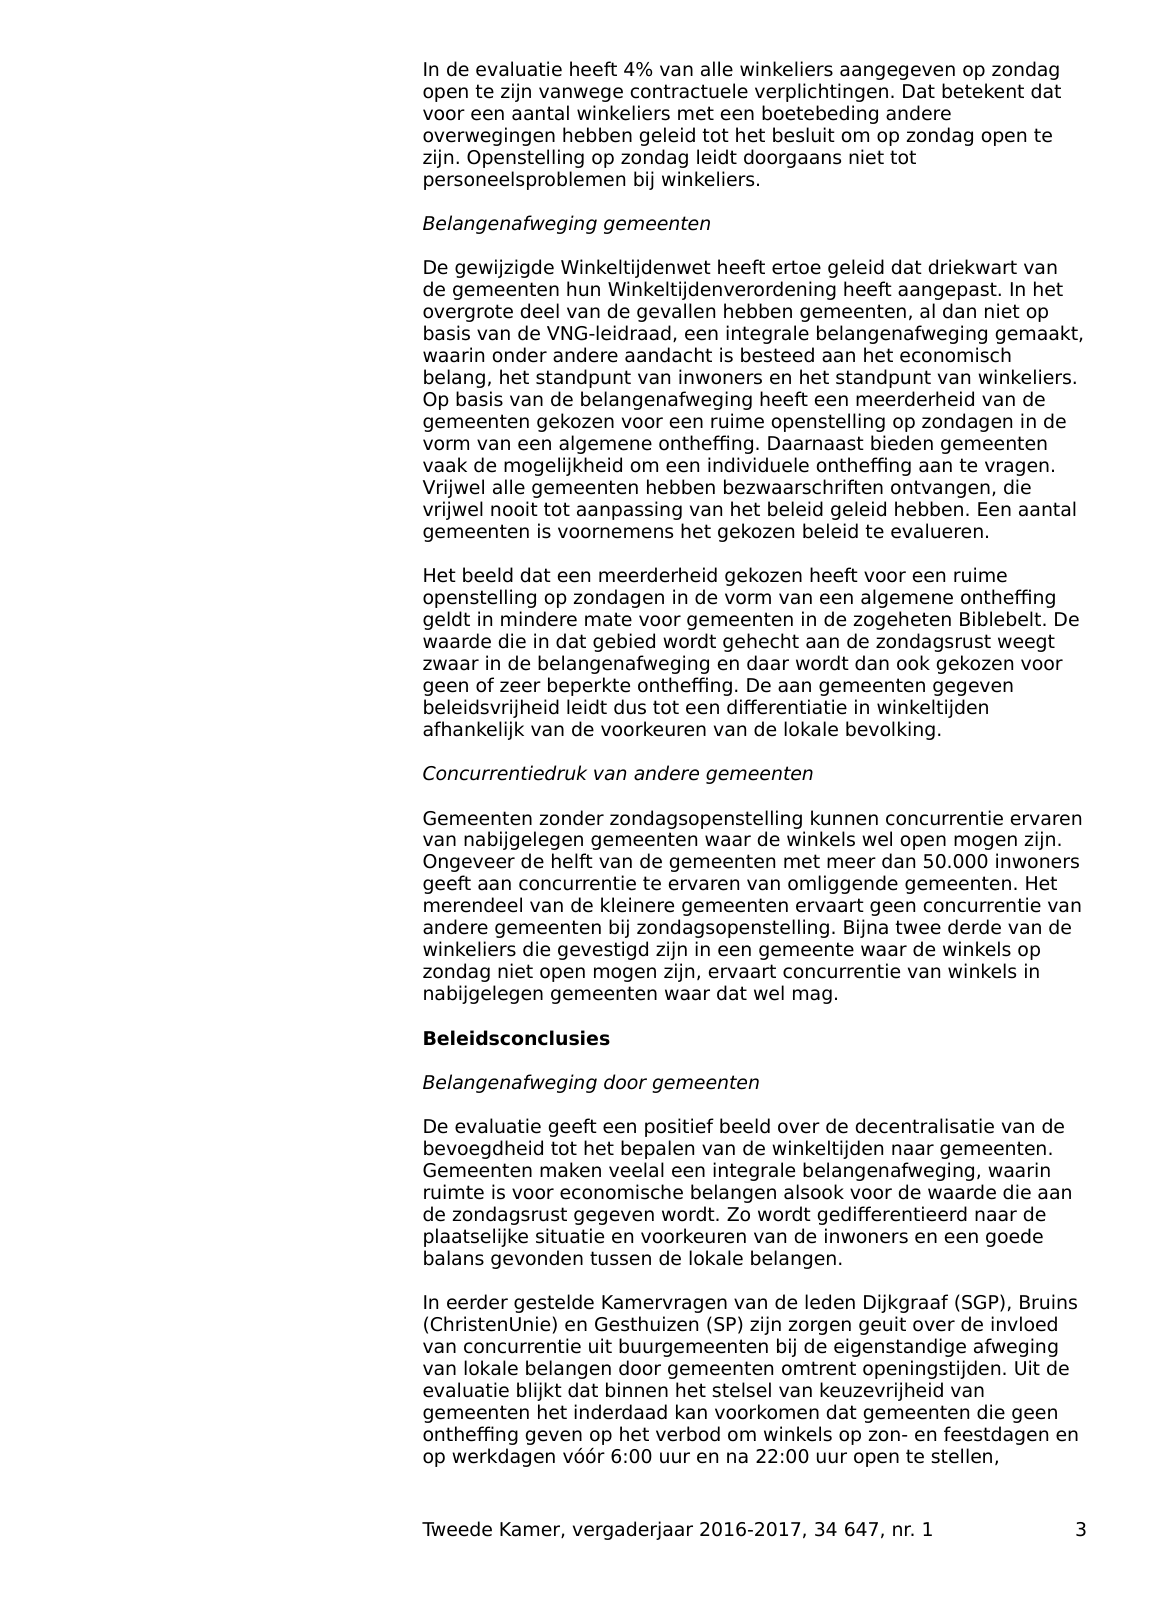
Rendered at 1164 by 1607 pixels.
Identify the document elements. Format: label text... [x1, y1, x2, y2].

text Gemeenten zonder zondagsopenstelling kunnen concurrentie ervaren van nabijgelegen gemeenten waar de winkels wel open mogen zijn. Ongeveer de helft van de gemeenten met meer dan 50.000 inwoners geeft aan concurrentie te ervaren van omliggende gemeenten. Het merendeel van de kleinere gemeenten ervaart geen concurrentie van andere gemeenten bij zondagsopenstelling. Bijna twee derde van de winkeliers die gevestigd zijn in een gemeente waar de winkels op zondag niet open mogen zijn, ervaart concurrentie van winkels in nabijgelegen gemeenten waar dat wel mag. [422, 807, 1087, 1005]
text In eerder gestelde Kamervragen van de leden Dijkgraaf (SGP), Bruins (ChristenUnie) en Gesthuizen (SP) zijn zorgen geuit over de invloed van concurrentie uit buurgemeenten bij de eigenstandige afweging van lokale belangen door gemeenten omtrent openingstijden. Uit de evaluatie blijkt dat binnen het stelsel van keuzevrijheid van gemeenten het inderdaad kan voorkomen dat gemeenten die geen ontheffing geven op het verbod om winkels op zon- en feestdagen en op werkdagen vóór 6:00 uur en na 22:00 uur open te stellen, [422, 1292, 1087, 1468]
subtitle Beleidsconclusies [422, 1027, 1087, 1049]
text Het beeld dat een meerderheid gekozen heeft voor een ruime openstelling op zondagen in de vorm van een algemene ontheffing geldt in mindere mate voor gemeenten in de zogeheten Biblebelt. De waarde die in dat gebied wordt gehecht aan de zondagsrust weegt zwaar in de belangenafweging en daar wordt dan ook gekozen voor geen of zeer beperkte ontheffing. De aan gemeenten gegeven beleidsvrijheid leidt dus tot een differentiatie in winkeltijden afhankelijk van de voorkeuren van de lokale bevolking. [422, 565, 1087, 741]
subtitle Concurrentiedruk van andere gemeenten [422, 763, 1087, 785]
text De gewijzigde Winkeltijdenwet heeft ertoe geleid dat driekwart van de gemeenten hun Winkeltijdenverordening heeft aangepast. In het overgrote deel van de gevallen hebben gemeenten, al dan niet op basis van de VNG-leidraad, een integrale belangenafweging gemaakt, waarin onder andere aandacht is besteed aan het economisch belang, het standpunt van inwoners en het standpunt van winkeliers. Op basis van de belangenafweging heeft een meerderheid van de gemeenten gekozen voor een ruime openstelling op zondagen in de vorm van een algemene ontheffing. Daarnaast bieden gemeenten vaak de mogelijkheid om een individuele ontheffing aan te vragen. Vrijwel alle gemeenten hebben bezwaarschriften ontvangen, die vrijwel nooit tot aanpassing van het beleid geleid hebben. Een aantal gemeenten is voornemens het gekozen beleid te evalueren. [422, 257, 1087, 543]
subtitle Belangenafweging door gemeenten [422, 1072, 1087, 1093]
text In de evaluatie heeft 4% van alle winkeliers aangegeven op zondag open te zijn vanwege contractuele verplichtingen. Dat betekent dat voor een aantal winkeliers met een boetebeding andere overwegingen hebben geleid tot het besluit om op zondag open te zijn. Openstelling op zondag leidt doorgaans niet tot personeelsproblemen bij winkeliers. [422, 59, 1087, 191]
subtitle Belangenafweging gemeenten [422, 213, 1087, 235]
text De evaluatie geeft een positief beeld over de decentralisatie van de bevoegdheid tot het bepalen van de winkeltijden naar gemeenten. Gemeenten maken veelal een integrale belangenafweging, waarin ruimte is voor economische belangen alsook voor de waarde die aan de zondagsrust gegeven wordt. Zo wordt gedifferentieerd naar de plaatselijke situatie en voorkeuren van de inwoners en een goede balans gevonden tussen de lokale belangen. [422, 1116, 1087, 1269]
